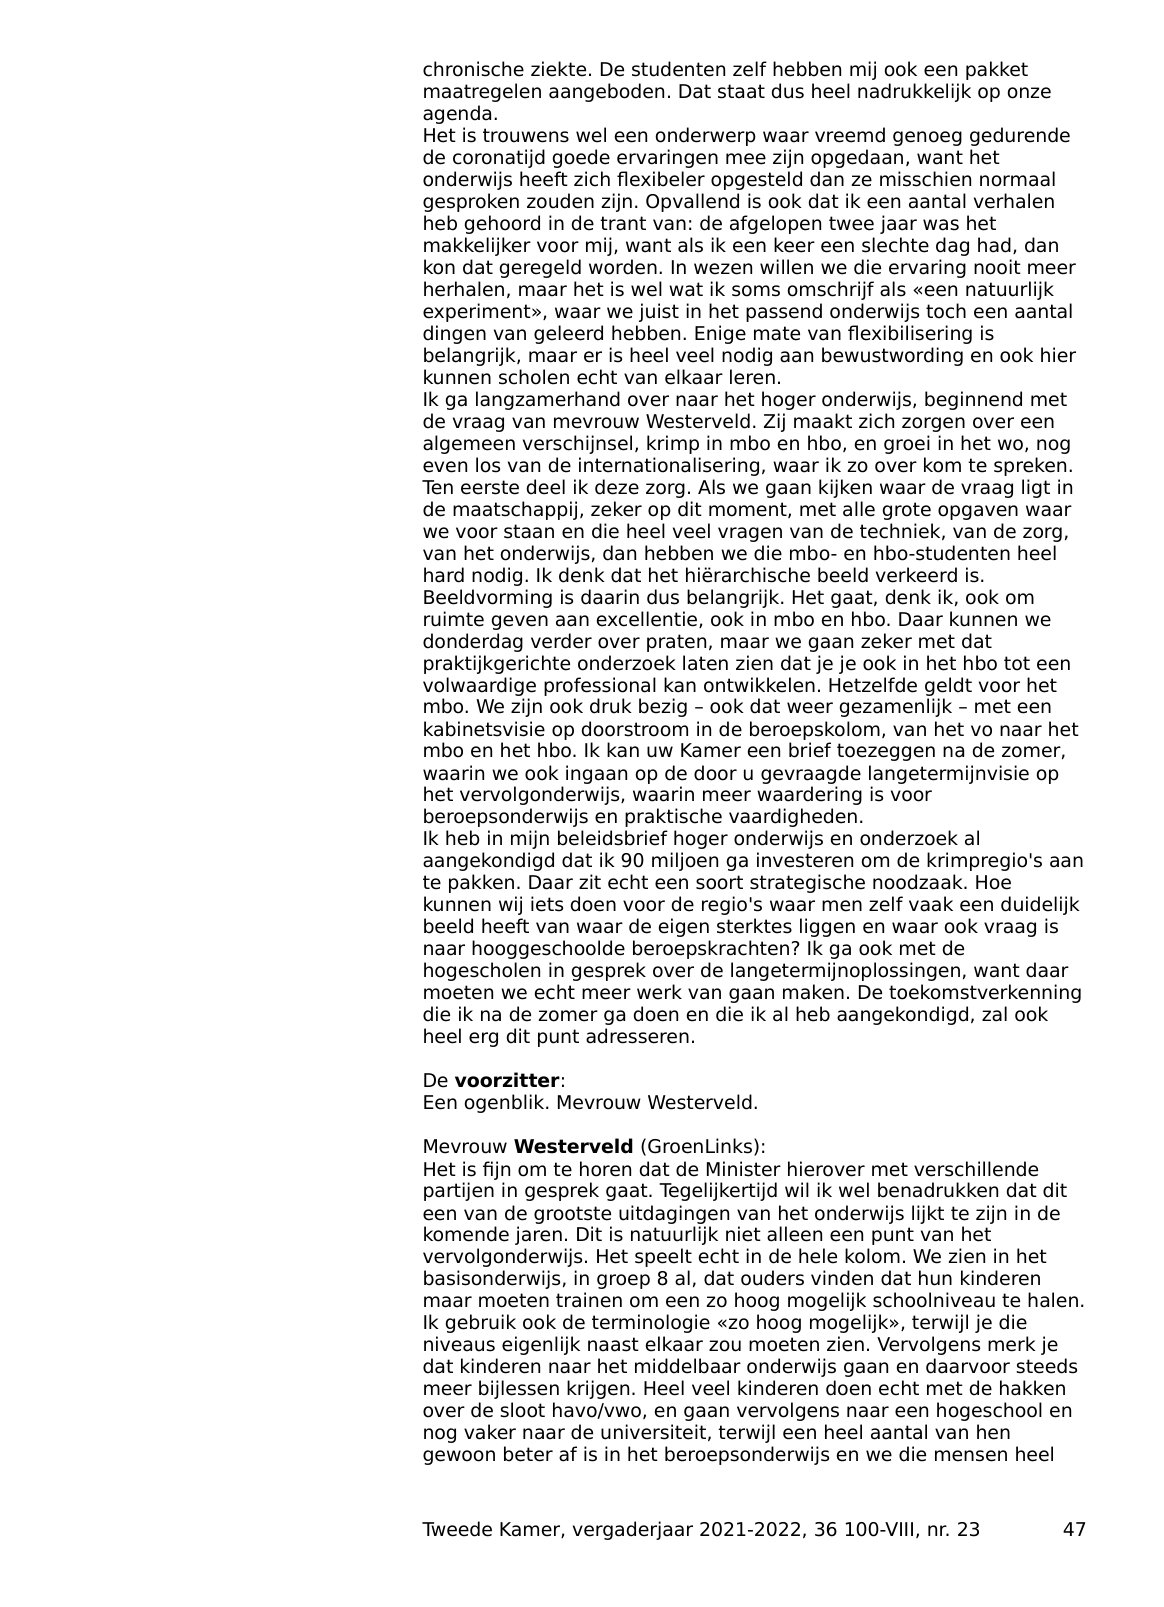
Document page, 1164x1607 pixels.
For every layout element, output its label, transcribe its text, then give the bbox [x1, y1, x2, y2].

text chronische ziekte. De studenten zelf hebben mij ook een pakket maatregelen aangeboden. Dat staat dus heel nadrukkelijk op onze agenda. [422, 59, 1087, 125]
text Mevrouw Westerveld (GroenLinks): [422, 1136, 1087, 1158]
text Ik heb in mijn beleidsbrief hoger onderwijs en onderzoek al aangekondigd dat ik 90 miljoen ga investeren om de krimpregio's aan te pakken. Daar zit echt een soort strategische noodzaak. Hoe kunnen wij iets doen voor de regio's waar men zelf vaak een duidelijk beeld heeft van waar de eigen sterktes liggen en waar ook vraag is naar hooggeschoolde beroepskrachten? Ik ga ook met de hogescholen in gesprek over de langetermijnoplossingen, want daar moeten we echt meer werk van gaan maken. De toekomstverkenning die ik na de zomer ga doen en die ik al heb aangekondigd, zal ook heel erg dit punt adresseren. [422, 828, 1087, 1048]
text De voorzitter: [422, 1070, 1087, 1092]
text Het is trouwens wel een onderwerp waar vreemd genoeg gedurende de coronatijd goede ervaringen mee zijn opgedaan, want het onderwijs heeft zich flexibeler opgesteld dan ze misschien normaal gesproken zouden zijn. Opvallend is ook dat ik een aantal verhalen heb gehoord in de trant van: de afgelopen twee jaar was het makkelijker voor mij, want als ik een keer een slechte dag had, dan kon dat geregeld worden. In wezen willen we die ervaring nooit meer herhalen, maar het is wel wat ik soms omschrijf als «een natuurlijk experiment», waar we juist in het passend onderwijs toch een aantal dingen van geleerd hebben. Enige mate van flexibilisering is belangrijk, maar er is heel veel nodig aan bewustwording en ook hier kunnen scholen echt van elkaar leren. [422, 125, 1087, 389]
text Een ogenblik. Mevrouw Westerveld. [422, 1092, 1087, 1114]
text Ik ga langzamerhand over naar het hoger onderwijs, beginnend met de vraag van mevrouw Westerveld. Zij maakt zich zorgen over een algemeen verschijnsel, krimp in mbo en hbo, en groei in het wo, nog even los van de internationalisering, waar ik zo over kom te spreken. Ten eerste deel ik deze zorg. Als we gaan kijken waar de vraag ligt in de maatschappij, zeker op dit moment, met alle grote opgaven waar we voor staan en die heel veel vragen van de techniek, van de zorg, van het onderwijs, dan hebben we die mbo- en hbo-studenten heel hard nodig. Ik denk dat het hiërarchische beeld verkeerd is. Beeldvorming is daarin dus belangrijk. Het gaat, denk ik, ook om ruimte geven aan excellentie, ook in mbo en hbo. Daar kunnen we donderdag verder over praten, maar we gaan zeker met dat praktijkgerichte onderzoek laten zien dat je je ook in het hbo tot een volwaardige professional kan ontwikkelen. Hetzelfde geldt voor het mbo. We zijn ook druk bezig – ook dat weer gezamenlijk – met een kabinetsvisie op doorstroom in de beroepskolom, van het vo naar het mbo en het hbo. Ik kan uw Kamer een brief toezeggen na de zomer, waarin we ook ingaan op de door u gevraagde langetermijnvisie op het vervolgonderwijs, waarin meer waardering is voor beroepsonderwijs en praktische vaardigheden. [422, 389, 1087, 828]
text Het is fijn om te horen dat de Minister hierover met verschillende partijen in gesprek gaat. Tegelijkertijd wil ik wel benadrukken dat dit een van de grootste uitdagingen van het onderwijs lijkt te zijn in de komende jaren. Dit is natuurlijk niet alleen een punt van het vervolgonderwijs. Het speelt echt in de hele kolom. We zien in het basisonderwijs, in groep 8 al, dat ouders vinden dat hun kinderen maar moeten trainen om een zo hoog mogelijk schoolniveau te halen. Ik gebruik ook de terminologie «zo hoog mogelijk», terwijl je die niveaus eigenlijk naast elkaar zou moeten zien. Vervolgens merk je dat kinderen naar het middelbaar onderwijs gaan en daarvoor steeds meer bijlessen krijgen. Heel veel kinderen doen echt met de hakken over de sloot havo/vwo, en gaan vervolgens naar een hogeschool en nog vaker naar de universiteit, terwijl een heel aantal van hen gewoon beter af is in het beroepsonderwijs en we die mensen heel [422, 1158, 1087, 1466]
